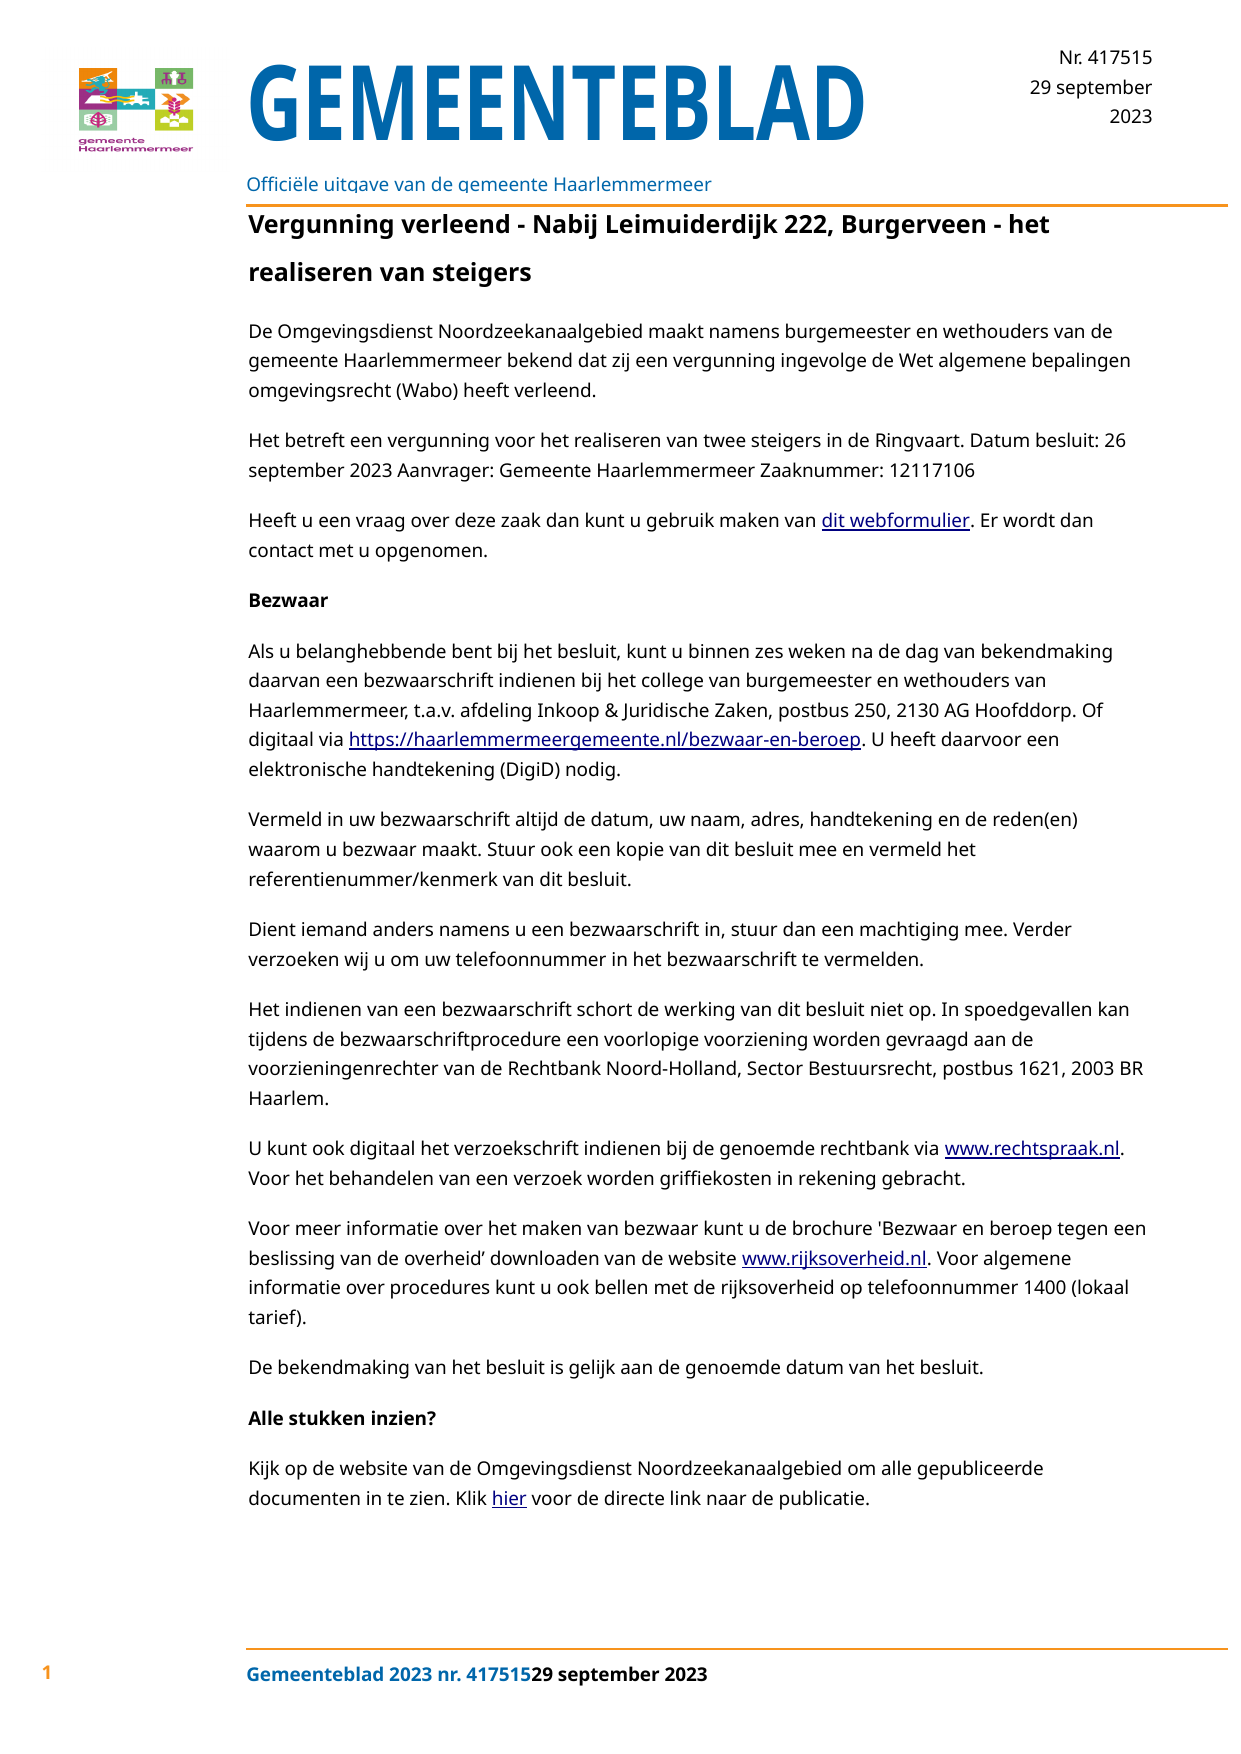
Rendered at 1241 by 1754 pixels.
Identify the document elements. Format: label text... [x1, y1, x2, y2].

text Voor meer informatie over het maken van bezwaar kunt u de brochure 'Bezwaar en beroep tegen een beslissing van de overheid’ downloaden van de website www.rijksoverheid.nl. Voor algemene informatie over procedures kunt u ook bellen met de rijksoverheid op telefoonnummer 1400 (lokaal tarief). [248, 1215, 1152, 1330]
text De bekendmaking van het besluit is gelijk aan de genoemde datum van het besluit. [248, 1354, 1152, 1380]
text Vergunning verleend - Nabij Leimuiderdijk 222, Burgerveen - het realiseren van steigers [248, 207, 1152, 288]
picture [41, 47, 231, 172]
text Heeft u een vraag over deze zaak dan kunt u gebruik maken van dit webformulier. Er wordt dan contact met u opgenomen. [248, 507, 1152, 563]
text Kijk op de website van de Omgevingsdienst Noordzeekanaalgebied om alle gepubliceerde documenten in te zien. Klik hier voor de directe link naar de publicatie. [248, 1455, 1152, 1511]
text Als u belanghebbende bent bij het besluit, kunt u binnen zes weken na de dag van bekendmaking daarvan een bezwaarschrift indienen bij het college van burgemeester en wethouders van Haarlemmermeer, t.a.v. afdeling Inkoop & Juridische Zaken, postbus 250, 2130 AG Hoofddorp. Of digitaal via https://haarlemmermeergemeente.nl/bezwaar-en-beroep. U heeft daarvoor een elektronische handtekening (DigiD) nodig. [248, 638, 1152, 782]
text Het betreft een vergunning voor het realiseren van twee steigers in de Ringvaart. Datum besluit: 26 september 2023 Aanvrager: Gemeente Haarlemmermeer Zaaknummer: 12117106 [248, 427, 1152, 483]
text Alle stukken inzien? [248, 1405, 1152, 1431]
text Dient iemand anders namens u een bezwaarschrift in, stuur dan een machtiging mee. Verder verzoeken wij u om uw telefoonnummer in het bezwaarschrift te vermelden. [248, 916, 1152, 972]
text Bezwaar [248, 587, 1152, 613]
text Het indienen van een bezwaarschrift schort de werking van dit besluit niet op. In spoedgevallen kan tijdens de bezwaarschriftprocedure een voorlopige voorziening worden gevraagd aan de voorzieningenrechter van de Rechtbank Noord-Holland, Sector Bestuursrecht, postbus 1621, 2003 BR Haarlem. [248, 996, 1152, 1111]
text U kunt ook digitaal het verzoekschrift indienen bij de genoemde rechtbank via www.rechtspraak.nl. Voor het behandelen van een verzoek worden griffiekosten in rekening gebracht. [248, 1135, 1152, 1191]
text De Omgevingsdienst Noordzeekanaalgebied maakt namens burgemeester en wethouders van de gemeente Haarlemmermeer bekend dat zij een vergunning ingevolge de Wet algemene bepalingen omgevingsrecht (Wabo) heeft verleend. [248, 318, 1152, 403]
text Vermeld in uw bezwaarschrift altijd de datum, uw naam, adres, handtekening en de reden(en) waarom u bezwaar maakt. Stuur ook een kopie van dit besluit mee en vermeld het referentienummer/kenmerk van dit besluit. [248, 807, 1152, 892]
